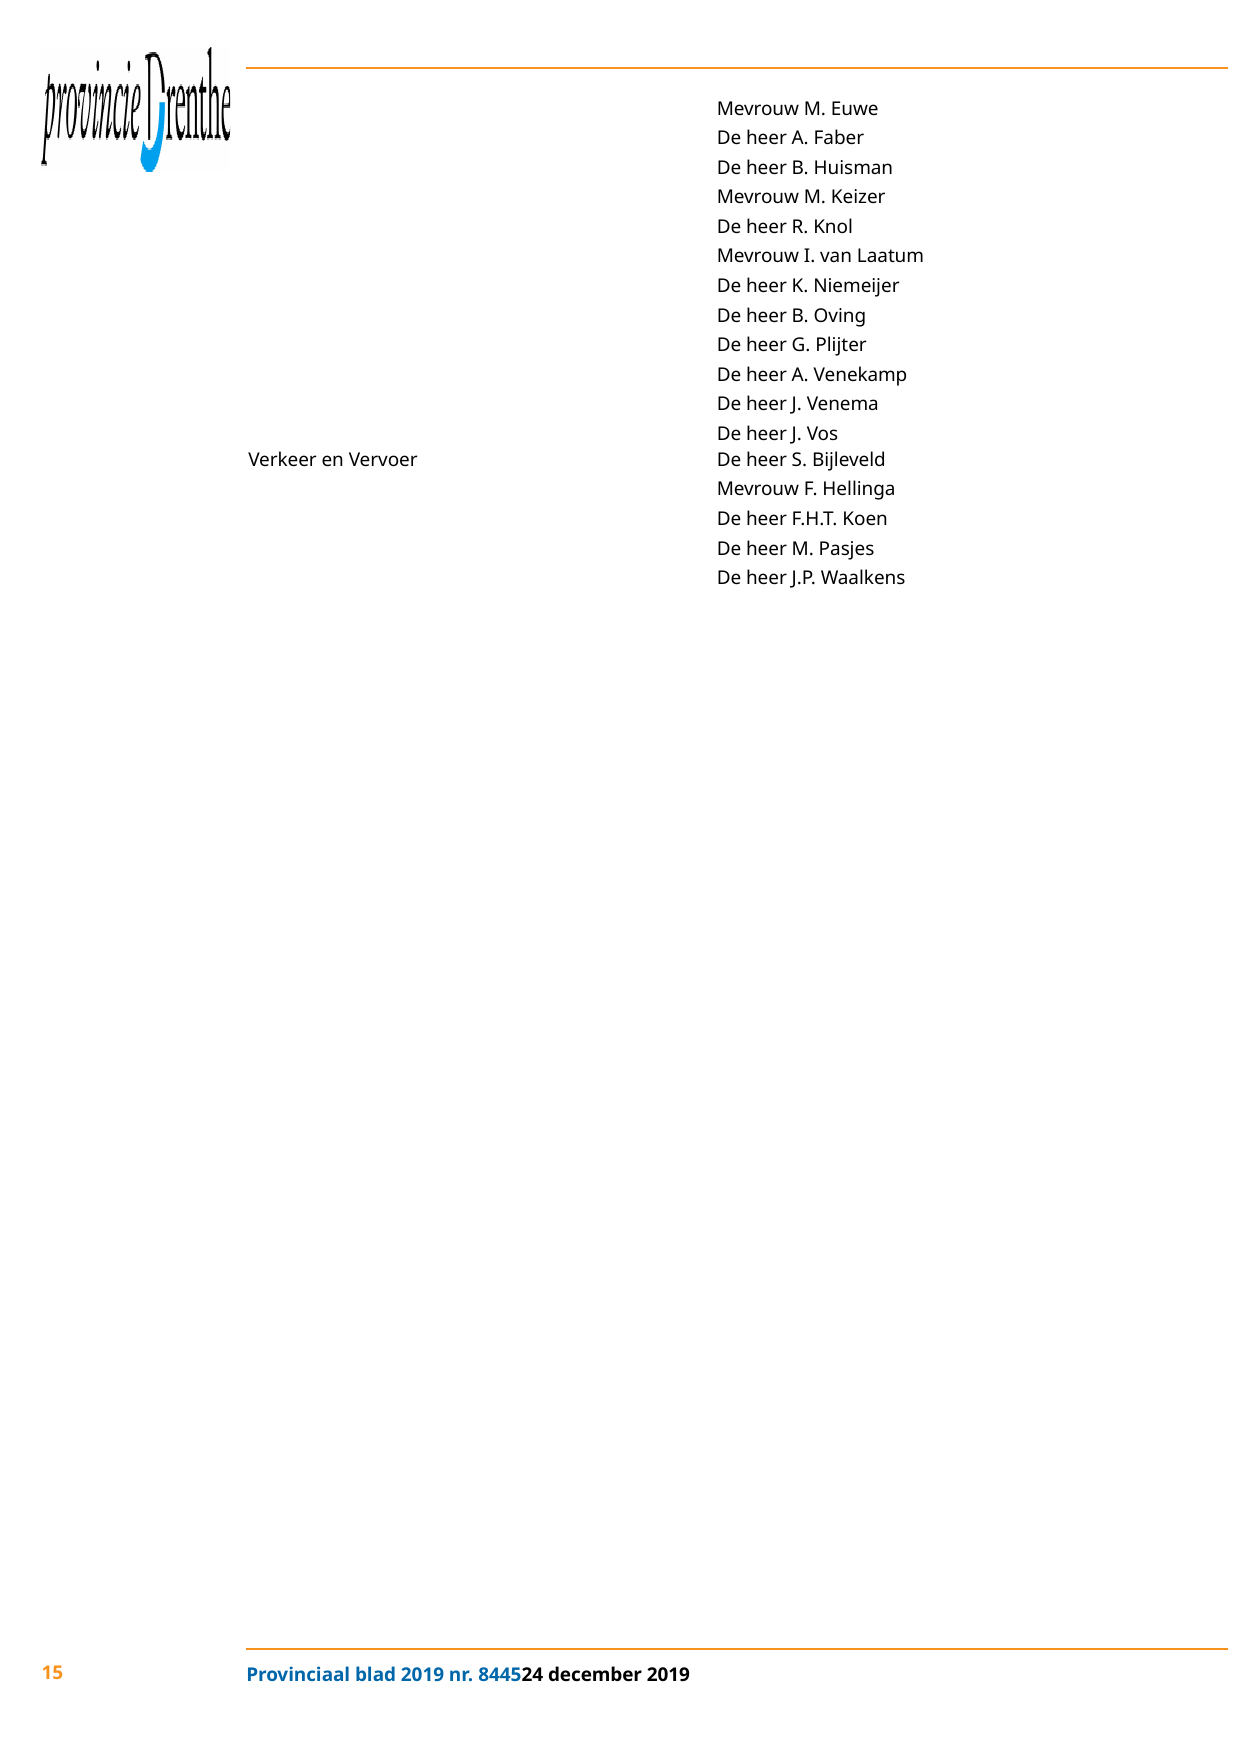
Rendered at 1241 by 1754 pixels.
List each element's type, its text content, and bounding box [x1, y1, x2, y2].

table_cell De heer S. Bijleveld Mevrouw F. Hellinga De heer F.H.T. Koen De heer M. Pasjes De heer J.P. Waalkens [717, 446, 1152, 590]
table_cell Mevrouw M. Euwe De heer A. Faber De heer B. Huisman Mevrouw M. Keizer De heer R. Knol Mevrouw I. van Laatum De heer K. Niemeijer De heer B. Oving De heer G. Plijter De heer A. Venekamp De heer J. Venema De heer J. Vos [717, 95, 1152, 446]
table_cell Verkeer en Vervoer [248, 446, 717, 590]
table_cell [248, 95, 717, 446]
picture [41, 47, 231, 172]
